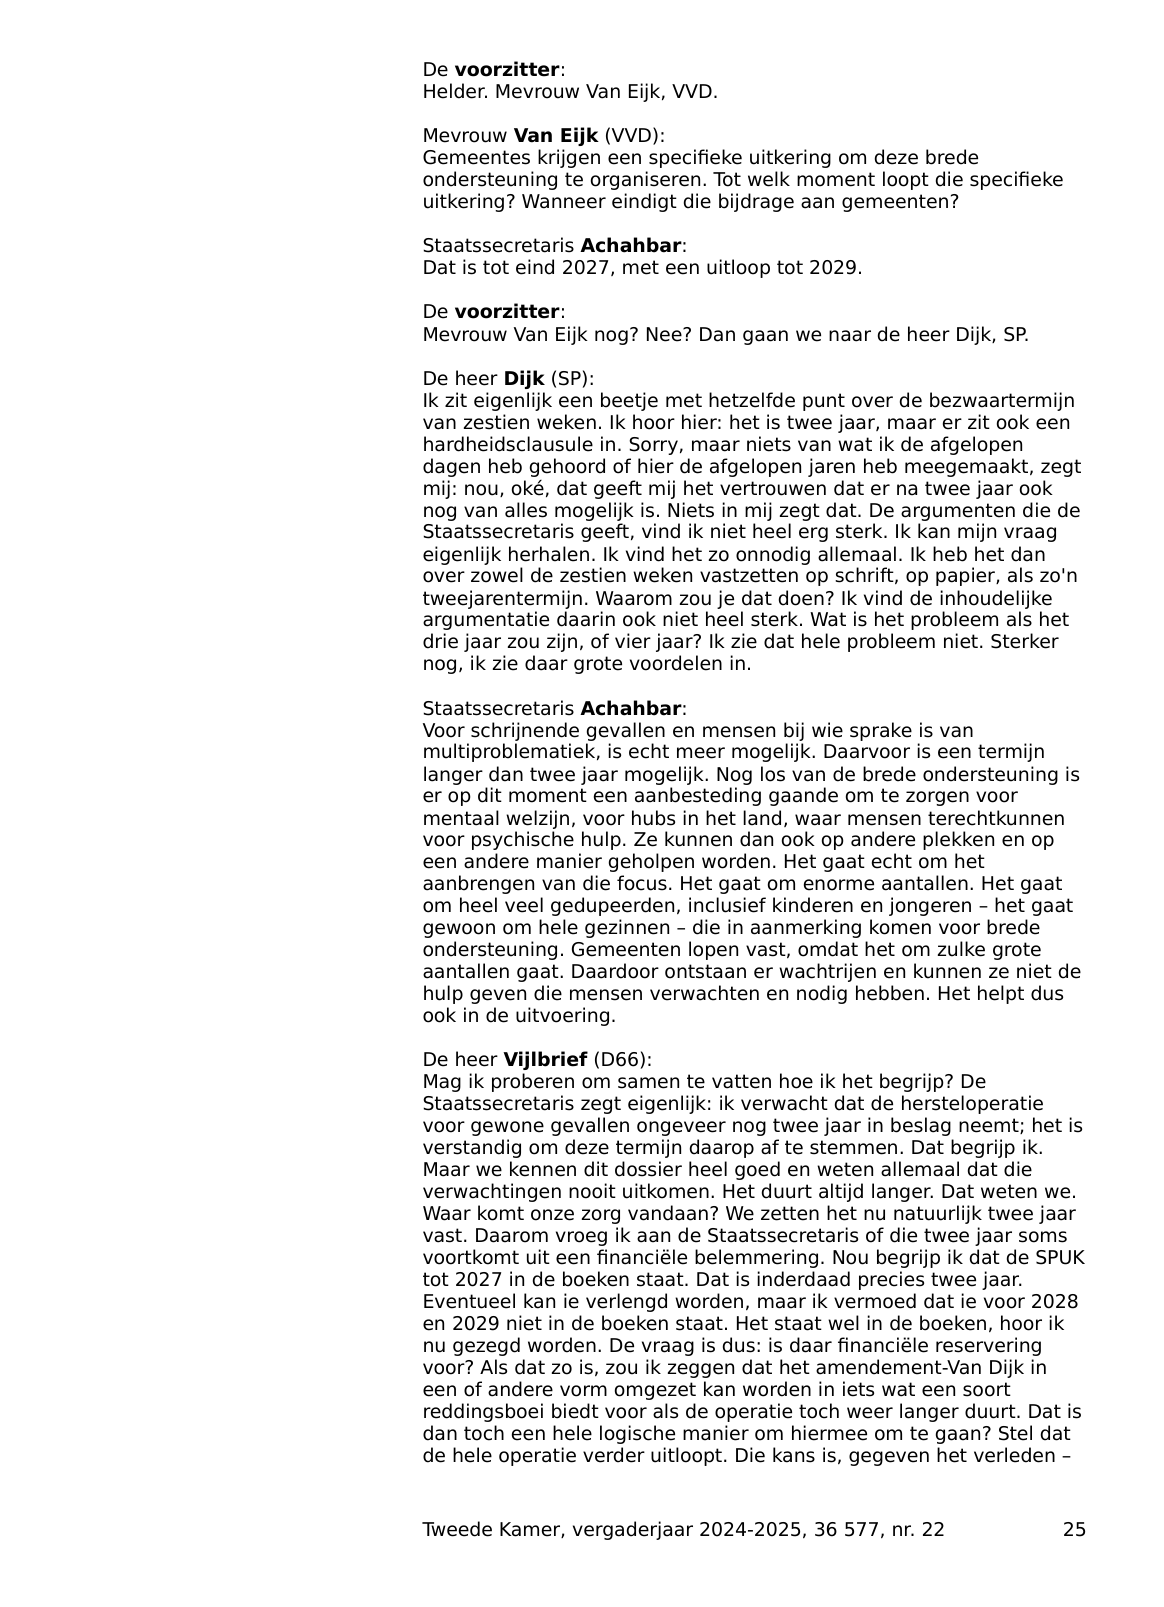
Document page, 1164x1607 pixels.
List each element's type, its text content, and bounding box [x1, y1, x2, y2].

text Ik zit eigenlijk een beetje met hetzelfde punt over de bezwaartermijn van zestien weken. Ik hoor hier: het is twee jaar, maar er zit ook een hardheidsclausule in. Sorry, maar niets van wat ik de afgelopen dagen heb gehoord of hier de afgelopen jaren heb meegemaakt, zegt mij: nou, oké, dat geeft mij het vertrouwen dat er na twee jaar ook nog van alles mogelijk is. Niets in mij zegt dat. De argumenten die de Staatssecretaris geeft, vind ik niet heel erg sterk. Ik kan mijn vraag eigenlijk herhalen. Ik vind het zo onnodig allemaal. Ik heb het dan over zowel de zestien weken vastzetten op schrift, op papier, als zo'n tweejarentermijn. Waarom zou je dat doen? Ik vind de inhoudelijke argumentatie daarin ook niet heel sterk. Wat is het probleem als het drie jaar zou zijn, of vier jaar? Ik zie dat hele probleem niet. Sterker nog, ik zie daar grote voordelen in. [422, 389, 1087, 675]
text Voor schrijnende gevallen en mensen bij wie sprake is van multiproblematiek, is echt meer mogelijk. Daarvoor is een termijn langer dan twee jaar mogelijk. Nog los van de brede ondersteuning is er op dit moment een aanbesteding gaande om te zorgen voor mentaal welzijn, voor hubs in het land, waar mensen terechtkunnen voor psychische hulp. Ze kunnen dan ook op andere plekken en op een andere manier geholpen worden. Het gaat echt om het aanbrengen van die focus. Het gaat om enorme aantallen. Het gaat om heel veel gedupeerden, inclusief kinderen en jongeren – het gaat gewoon om hele gezinnen – die in aanmerking komen voor brede ondersteuning. Gemeenten lopen vast, omdat het om zulke grote aantallen gaat. Daardoor ontstaan er wachtrijen en kunnen ze niet de hulp geven die mensen verwachten en nodig hebben. Het helpt dus ook in de uitvoering. [422, 719, 1087, 1027]
text Helder. Mevrouw Van Eijk, VVD. [422, 81, 1087, 103]
text Staatssecretaris Achahbar: [422, 697, 1087, 719]
text Mevrouw Van Eijk nog? Nee? Dan gaan we naar de heer Dijk, SP. [422, 323, 1087, 345]
text Staatssecretaris Achahbar: [422, 235, 1087, 257]
text De heer Dijk (SP): [422, 368, 1087, 389]
text Dat is tot eind 2027, met een uitloop tot 2029. [422, 257, 1087, 279]
text De voorzitter: [422, 59, 1087, 81]
text Gemeentes krijgen een specifieke uitkering om deze brede ondersteuning te organiseren. Tot welk moment loopt die specifieke uitkering? Wanneer eindigt die bijdrage aan gemeenten? [422, 147, 1087, 213]
text De heer Vijlbrief (D66): [422, 1049, 1087, 1071]
text Mevrouw Van Eijk (VVD): [422, 125, 1087, 147]
text Mag ik proberen om samen te vatten hoe ik het begrijp? De Staatssecretaris zegt eigenlijk: ik verwacht dat de hersteloperatie voor gewone gevallen ongeveer nog twee jaar in beslag neemt; het is verstandig om deze termijn daarop af te stemmen. Dat begrijp ik. Maar we kennen dit dossier heel goed en weten allemaal dat die verwachtingen nooit uitkomen. Het duurt altijd langer. Dat weten we. Waar komt onze zorg vandaan? We zetten het nu natuurlijk twee jaar vast. Daarom vroeg ik aan de Staatssecretaris of die twee jaar soms voortkomt uit een financiële belemmering. Nou begrijp ik dat de SPUK tot 2027 in de boeken staat. Dat is inderdaad precies twee jaar. Eventueel kan ie verlengd worden, maar ik vermoed dat ie voor 2028 en 2029 niet in de boeken staat. Het staat wel in de boeken, hoor ik nu gezegd worden. De vraag is dus: is daar financiële reservering voor? Als dat zo is, zou ik zeggen dat het amendement-Van Dijk in een of andere vorm omgezet kan worden in iets wat een soort reddingsboei biedt voor als de operatie toch weer langer duurt. Dat is dan toch een hele logische manier om hiermee om te gaan? Stel dat de hele operatie verder uitloopt. Die kans is, gegeven het verleden – [422, 1071, 1087, 1467]
text De voorzitter: [422, 301, 1087, 323]
